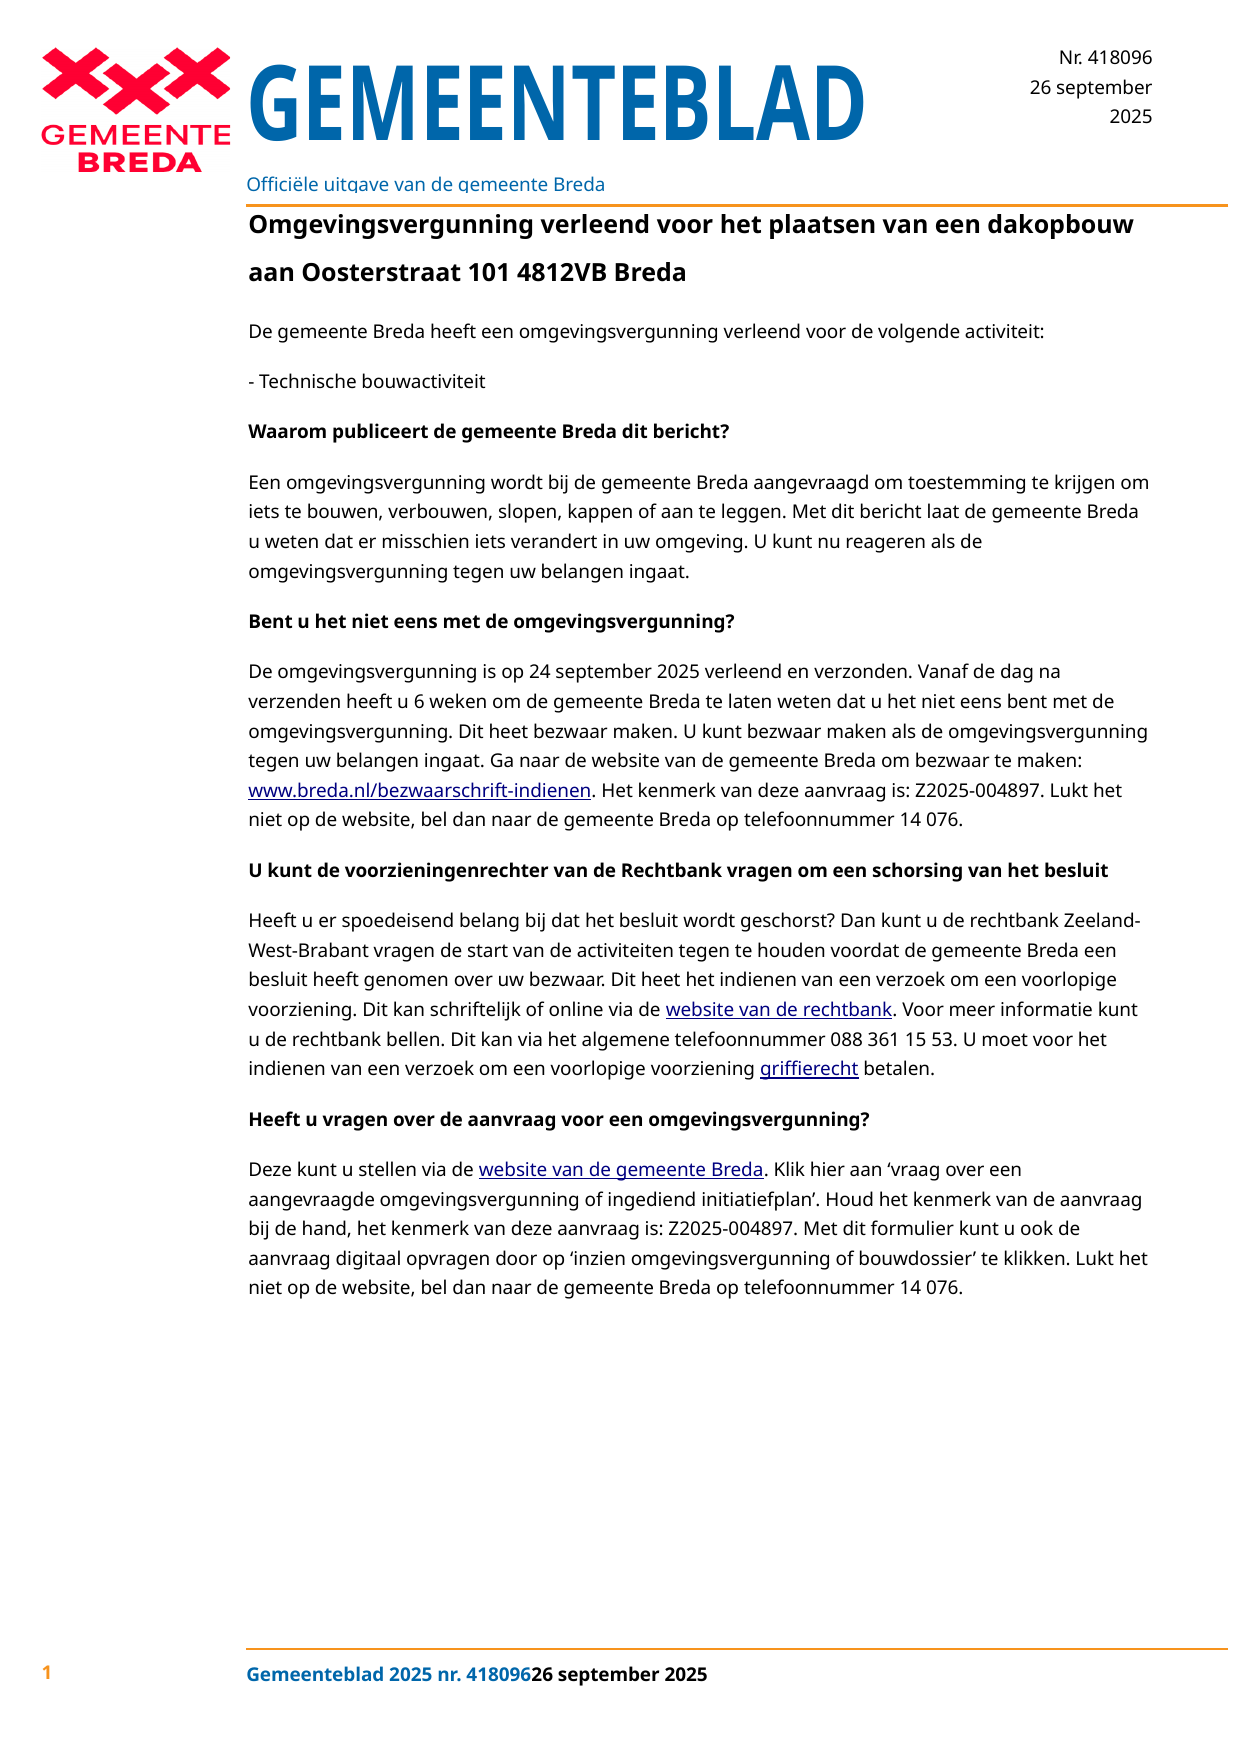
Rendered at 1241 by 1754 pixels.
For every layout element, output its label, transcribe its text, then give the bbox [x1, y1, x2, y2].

text Een omgevingsvergunning wordt bij de gemeente Breda aangevraagd om toestemming te krijgen om iets te bouwen, verbouwen, slopen, kappen of aan te leggen. Met dit bericht laat de gemeente Breda u weten dat er misschien iets verandert in uw omgeving. U kunt nu reageren als de omgevingsvergunning tegen uw belangen ingaat. [248, 469, 1152, 584]
text U kunt de voorzieningenrechter van de Rechtbank vragen om een schorsing van het besluit [248, 857, 1152, 883]
text Bent u het niet eens met de omgevingsvergunning? [248, 608, 1152, 634]
text Heeft u er spoedeisend belang bij dat het besluit wordt geschorst? Dan kunt u de rechtbank Zeeland-West-Brabant vragen de start van de activiteiten tegen te houden voordat de gemeente Breda een besluit heeft genomen over uw bezwaar. Dit heet het indienen van een verzoek om een voorlopige voorziening. Dit kan schriftelijk of online via de website van de rechtbank. Voor meer informatie kunt u de rechtbank bellen. Dit kan via het algemene telefoonnummer 088 361 15 53. U moet voor het indienen van een verzoek om een voorlopige voorziening griffierecht betalen. [248, 907, 1152, 1081]
text Omgevingsvergunning verleend voor het plaatsen van een dakopbouw aan Oosterstraat 101 4812VB Breda [248, 207, 1152, 288]
text Waarom publiceert de gemeente Breda dit bericht? [248, 419, 1152, 444]
text De omgevingsvergunning is op 24 september 2025 verleend en verzonden. Vanaf de dag na verzenden heeft u 6 weken om de gemeente Breda te laten weten dat u het niet eens bent met de omgevingsvergunning. Dit heet bezwaar maken. U kunt bezwaar maken als de omgevingsvergunning tegen uw belangen ingaat. Ga naar de website van de gemeente Breda om bezwaar te maken: www.breda.nl/bezwaarschrift-indienen. Het kenmerk van deze aanvraag is: Z2025-004897. Lukt het niet op de website, bel dan naar de gemeente Breda op telefoonnummer 14 076. [248, 659, 1152, 832]
text - Technische bouwactiviteit [248, 368, 1152, 394]
picture [41, 47, 231, 172]
text Deze kunt u stellen via de website van de gemeente Breda. Klik hier aan ‘vraag over een aangevraagde omgevingsvergunning of ingediend initiatiefplan’. Houd het kenmerk van de aanvraag bij de hand, het kenmerk van deze aanvraag is: Z2025-004897. Met dit formulier kunt u ook de aanvraag digitaal opvragen door op ‘inzien omgevingsvergunning of bouwdossier’ te klikken. Lukt het niet op de website, bel dan naar de gemeente Breda op telefoonnummer 14 076. [248, 1156, 1152, 1300]
text Heeft u vragen over de aanvraag voor een omgevingsvergunning? [248, 1106, 1152, 1132]
text De gemeente Breda heeft een omgevingsvergunning verleend voor de volgende activiteit: [248, 318, 1152, 344]
